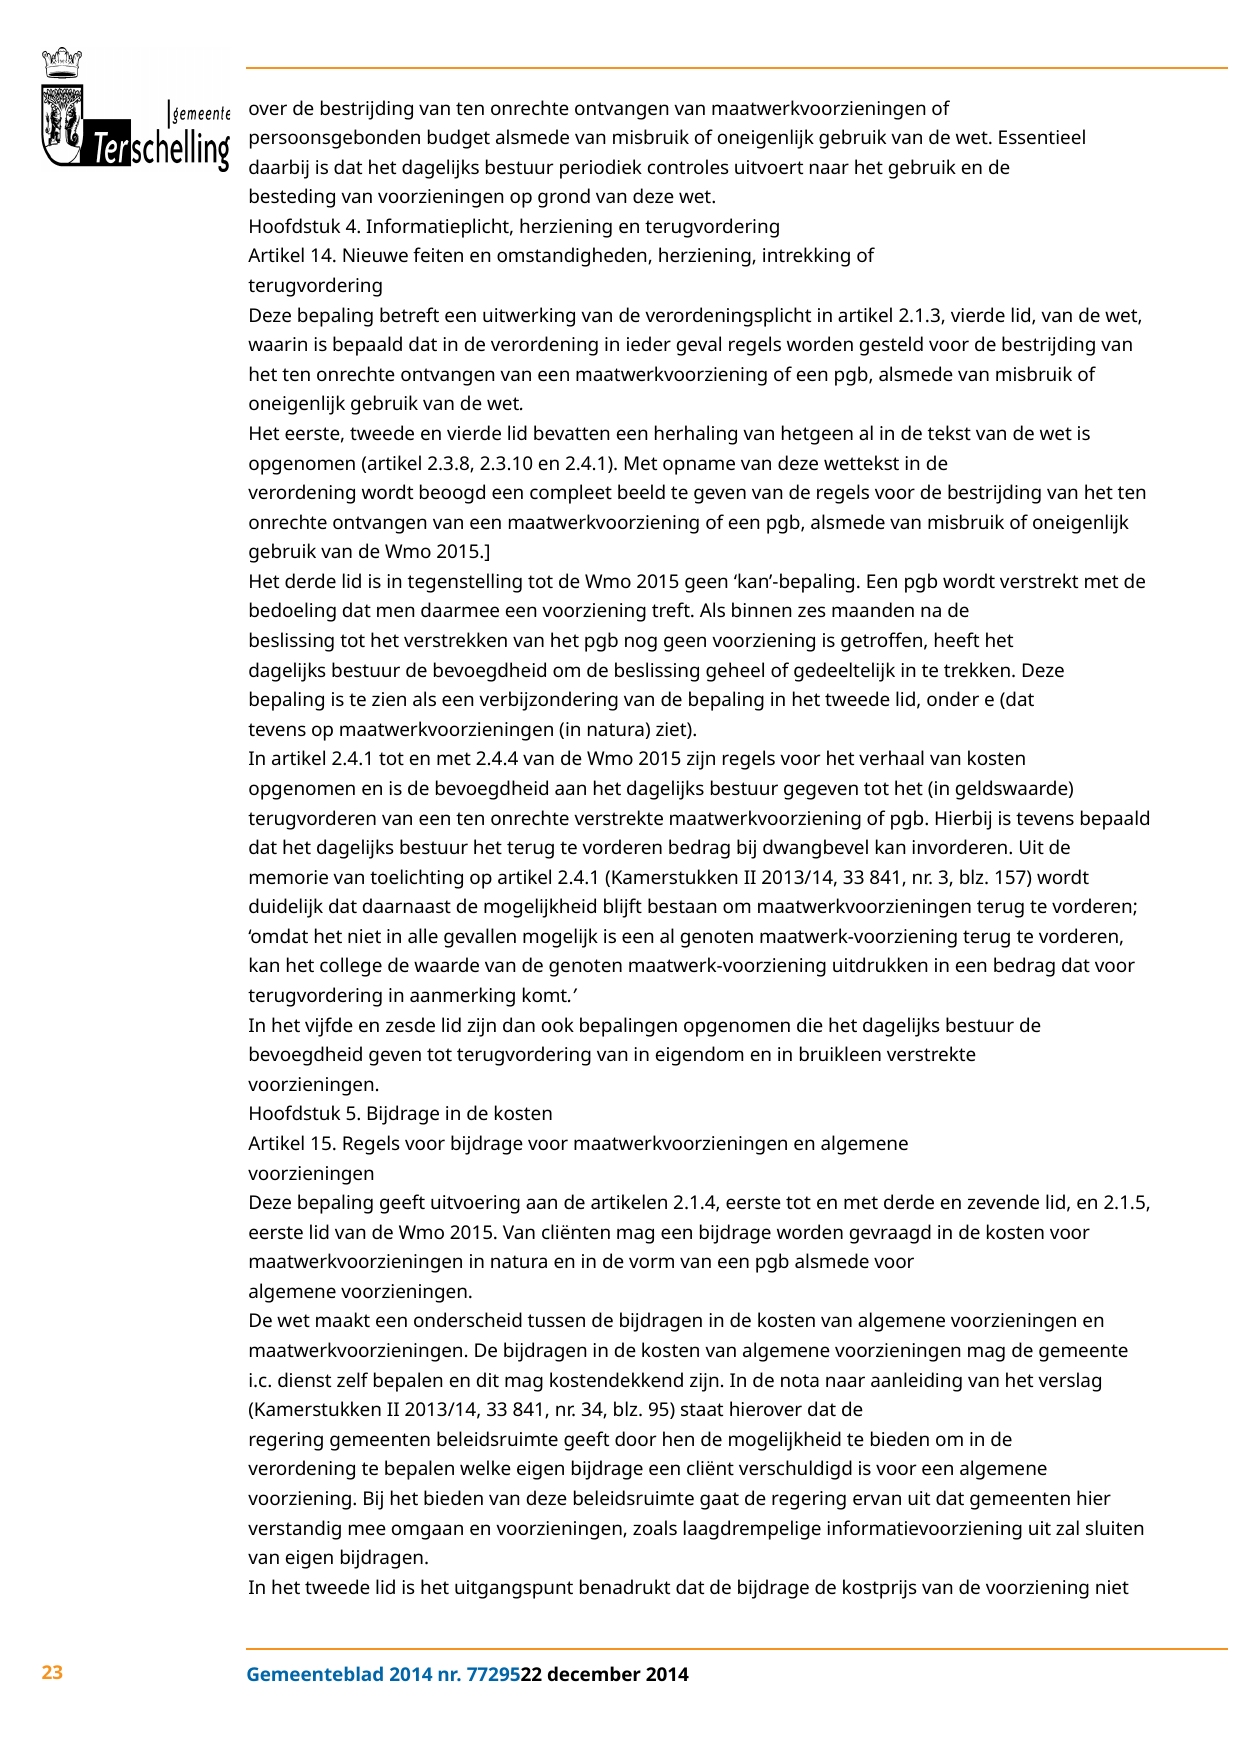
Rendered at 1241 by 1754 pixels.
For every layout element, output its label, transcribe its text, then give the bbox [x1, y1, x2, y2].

text Hoofdstuk 5. Bijdrage in de kosten [248, 1101, 1152, 1126]
text Deze bepaling geeft uitvoering aan de artikelen 2.1.4, eerste tot en met derde en zevende lid, en 2.1.5, eerste lid van de Wmo 2015. Van cliënten mag een bijdrage worden gevraagd in de kosten voor maatwerkvoorzieningen in natura en in de vorm van een pgb alsmede voor [248, 1189, 1152, 1274]
text In artikel 2.4.1 tot en met 2.4.4 van de Wmo 2015 zijn regels voor het verhaal van kosten [248, 746, 1152, 771]
text Het eerste, tweede en vierde lid bevatten een herhaling van hetgeen al in de tekst van de wet is opgenomen (artikel 2.3.8, 2.3.10 en 2.4.1). Met opname van deze wettekst in de [248, 420, 1152, 476]
text dagelijks bestuur de bevoegdheid om de beslissing geheel of gedeeltelijk in te trekken. Deze [248, 657, 1152, 683]
text terugvordering [248, 272, 1152, 298]
picture [41, 47, 231, 172]
text Het derde lid is in tegenstelling tot de Wmo 2015 geen ‘kan’-bepaling. Een pgb wordt verstrekt met de bedoeling dat men daarmee een voorziening treft. Als binnen zes maanden na de [248, 568, 1152, 623]
text tevens op maatwerkvoorzieningen (in natura) ziet). [248, 716, 1152, 742]
text In het tweede lid is het uitgangspunt benadrukt dat de bijdrage de kostprijs van de voorziening niet [248, 1574, 1152, 1600]
text bevoegdheid geven tot terugvordering van in eigendom en in bruikleen verstrekte [248, 1041, 1152, 1067]
text bepaling is te zien als een verbijzondering van de bepaling in het tweede lid, onder e (dat [248, 686, 1152, 712]
text verordening te bepalen welke eigen bijdrage een cliënt verschuldigd is voor een algemene voorziening. Bij het bieden van deze beleidsruimte gaat de regering ervan uit dat gemeenten hier verstandig mee omgaan en voorzieningen, zoals laagdrempelige informatievoorziening uit zal sluiten van eigen bijdragen. [248, 1456, 1152, 1570]
text Artikel 15. Regels voor bijdrage voor maatwerkvoorzieningen en algemene [248, 1130, 1152, 1156]
text verordening wordt beoogd een compleet beeld te geven van de regels voor de bestrijding van het ten onrechte ontvangen van een maatwerkvoorziening of een pgb, alsmede van misbruik of oneigenlijk gebruik van de Wmo 2015.] [248, 479, 1152, 564]
text Artikel 14. Nieuwe feiten en omstandigheden, herziening, intrekking of [248, 243, 1152, 268]
text Hoofdstuk 4. Informatieplicht, herziening en terugvordering [248, 213, 1152, 239]
text Deze bepaling betreft een uitwerking van de verordeningsplicht in artikel 2.1.3, vierde lid, van de wet, waarin is bepaald dat in de verordening in ieder geval regels worden gesteld voor de bestrijding van het ten onrechte ontvangen van een maatwerkvoorziening of een pgb, alsmede van misbruik of oneigenlijk gebruik van de wet. [248, 302, 1152, 416]
text De wet maakt een onderscheid tussen de bijdragen in de kosten van algemene voorzieningen en maatwerkvoorzieningen. De bijdragen in de kosten van algemene voorzieningen mag de gemeente i.c. dienst zelf bepalen en dit mag kostendekkend zijn. In de nota naar aanleiding van het verslag (Kamerstukken II 2013/14, 33 841, nr. 34, blz. 95) staat hierover dat de [248, 1308, 1152, 1422]
text regering gemeenten beleidsruimte geeft door hen de mogelijkheid te bieden om in de [248, 1426, 1152, 1452]
text In het vijfde en zesde lid zijn dan ook bepalingen opgenomen die het dagelijks bestuur de [248, 1012, 1152, 1038]
text opgenomen en is de bevoegdheid aan het dagelijks bestuur gegeven tot het (in geldswaarde) terugvorderen van een ten onrechte verstrekte maatwerkvoorziening of pgb. Hierbij is tevens bepaald dat het dagelijks bestuur het terug te vorderen bedrag bij dwangbevel kan invorderen. Uit de memorie van toelichting op artikel 2.4.1 (Kamerstukken II 2013/14, 33 841, nr. 3, blz. 157) wordt duidelijk dat daarnaast de mogelijkheid blijft bestaan om maatwerkvoorzieningen terug te vorderen; ‘omdat het niet in alle gevallen mogelijk is een al genoten maatwerk-voorziening terug te vorderen, kan het college de waarde van de genoten maatwerk-voorziening uitdrukken in een bedrag dat voor terugvordering in aanmerking komt.’ [248, 775, 1152, 1008]
text algemene voorzieningen. [248, 1278, 1152, 1304]
text voorzieningen. [248, 1071, 1152, 1097]
text beslissing tot het verstrekken van het pgb nog geen voorziening is getroffen, heeft het [248, 627, 1152, 653]
text voorzieningen [248, 1160, 1152, 1186]
text persoonsgebonden budget alsmede van misbruik of oneigenlijk gebruik van de wet. Essentieel daarbij is dat het dagelijks bestuur periodiek controles uitvoert naar het gebruik en de [248, 124, 1152, 180]
text over de bestrijding van ten onrechte ontvangen van maatwerkvoorzieningen of [248, 95, 1152, 121]
text besteding van voorzieningen op grond van deze wet. [248, 183, 1152, 209]
